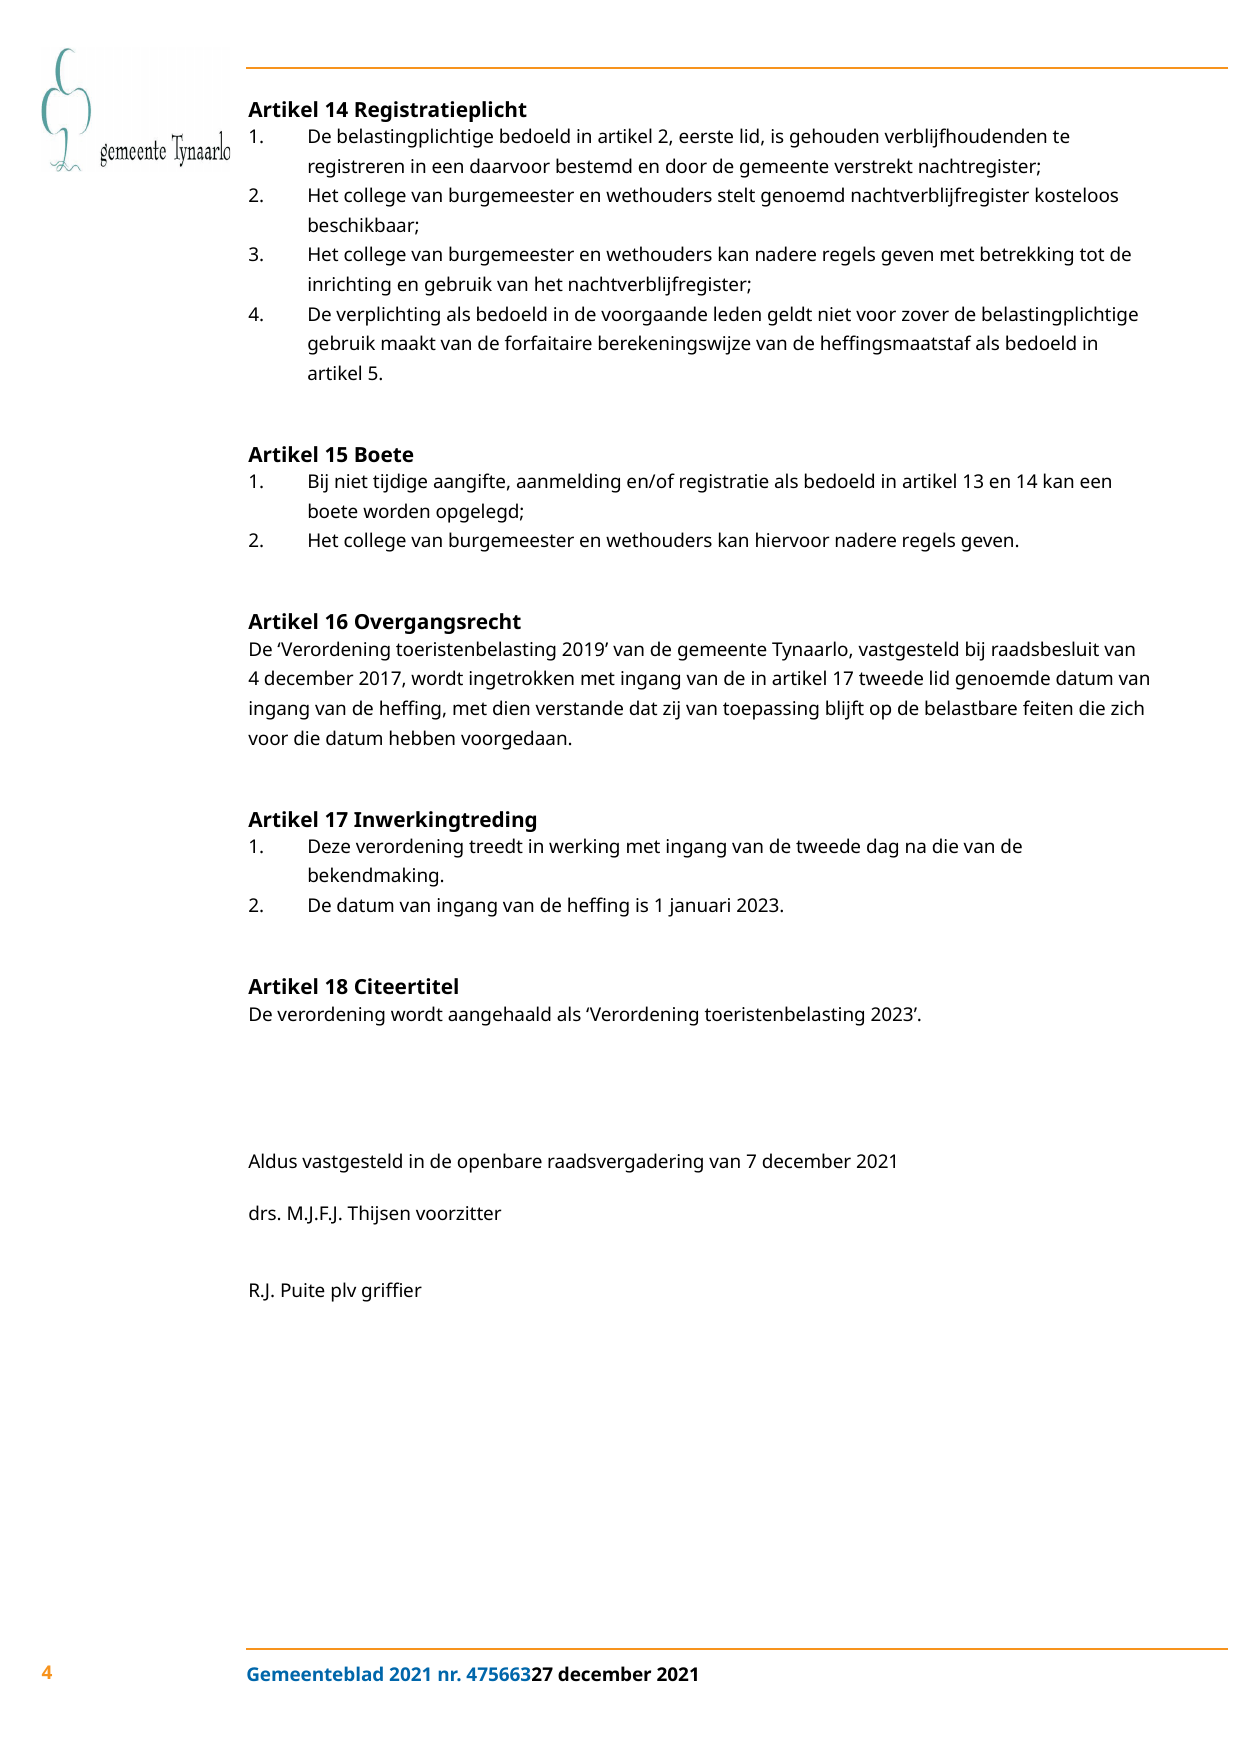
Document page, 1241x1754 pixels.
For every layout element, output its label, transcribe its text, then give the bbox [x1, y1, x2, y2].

picture [41, 47, 231, 172]
text Aldus vastgesteld in de openbare raadsvergadering van 7 december 2021 [248, 1149, 1152, 1174]
list Bij niet tijdige aangifte, aanmelding en/of registratie als bedoeld in artikel 13 en 14 kan een boete worden opgelegd; [248, 468, 1152, 524]
text Artikel 17 Inwerkingtreding [248, 805, 1152, 833]
list Het college van burgemeester en wethouders kan nadere regels geven met betrekking tot de inrichting en gebruik van het nachtverblijfregister; [248, 242, 1152, 297]
text R.J. Puite plv griffier [248, 1277, 1152, 1303]
text drs. M.J.F.J. Thijsen voorzitter [248, 1200, 1152, 1226]
text De verordening wordt aangehaald als ‘Verordening toeristenbelasting 2023’. [248, 1001, 1152, 1026]
list Het college van burgemeester en wethouders kan hiervoor nadere regels geven. [248, 527, 1152, 553]
text Artikel 15 Boete [248, 440, 1152, 468]
list De belastingplichtige bedoeld in artikel 2, eerste lid, is gehouden verblijfhoudenden te registreren in een daarvoor bestemd en door de gemeente verstrekt nachtregister; [248, 123, 1152, 178]
text De ‘Verordening toeristenbelasting 2019’ van de gemeente Tynaarlo, vastgesteld bij raadsbesluit van 4 december 2017, wordt ingetrokken met ingang van de in artikel 17 tweede lid genoemde datum van ingang van de heffing, met dien verstande dat zij van toepassing blijft op de belastbare feiten die zich voor die datum hebben voorgedaan. [248, 636, 1152, 750]
text Artikel 14 Registratieplicht [248, 95, 1152, 123]
list De verplichting als bedoeld in de voorgaande leden geldt niet voor zover de belastingplichtige gebruik maakt van de forfaitaire berekeningswijze van de heffingsmaatstaf als bedoeld in artikel 5. [248, 301, 1152, 386]
list Het college van burgemeester en wethouders stelt genoemd nachtverblijfregister kosteloos beschikbaar; [248, 182, 1152, 238]
text Artikel 18 Citeertitel [248, 972, 1152, 1001]
list Deze verordening treedt in werking met ingang van de tweede dag na die van de bekendmaking. [248, 833, 1152, 888]
text Artikel 16 Overgangsrecht [248, 607, 1152, 636]
list De datum van ingang van de heffing is 1 januari 2023. [248, 892, 1152, 918]
